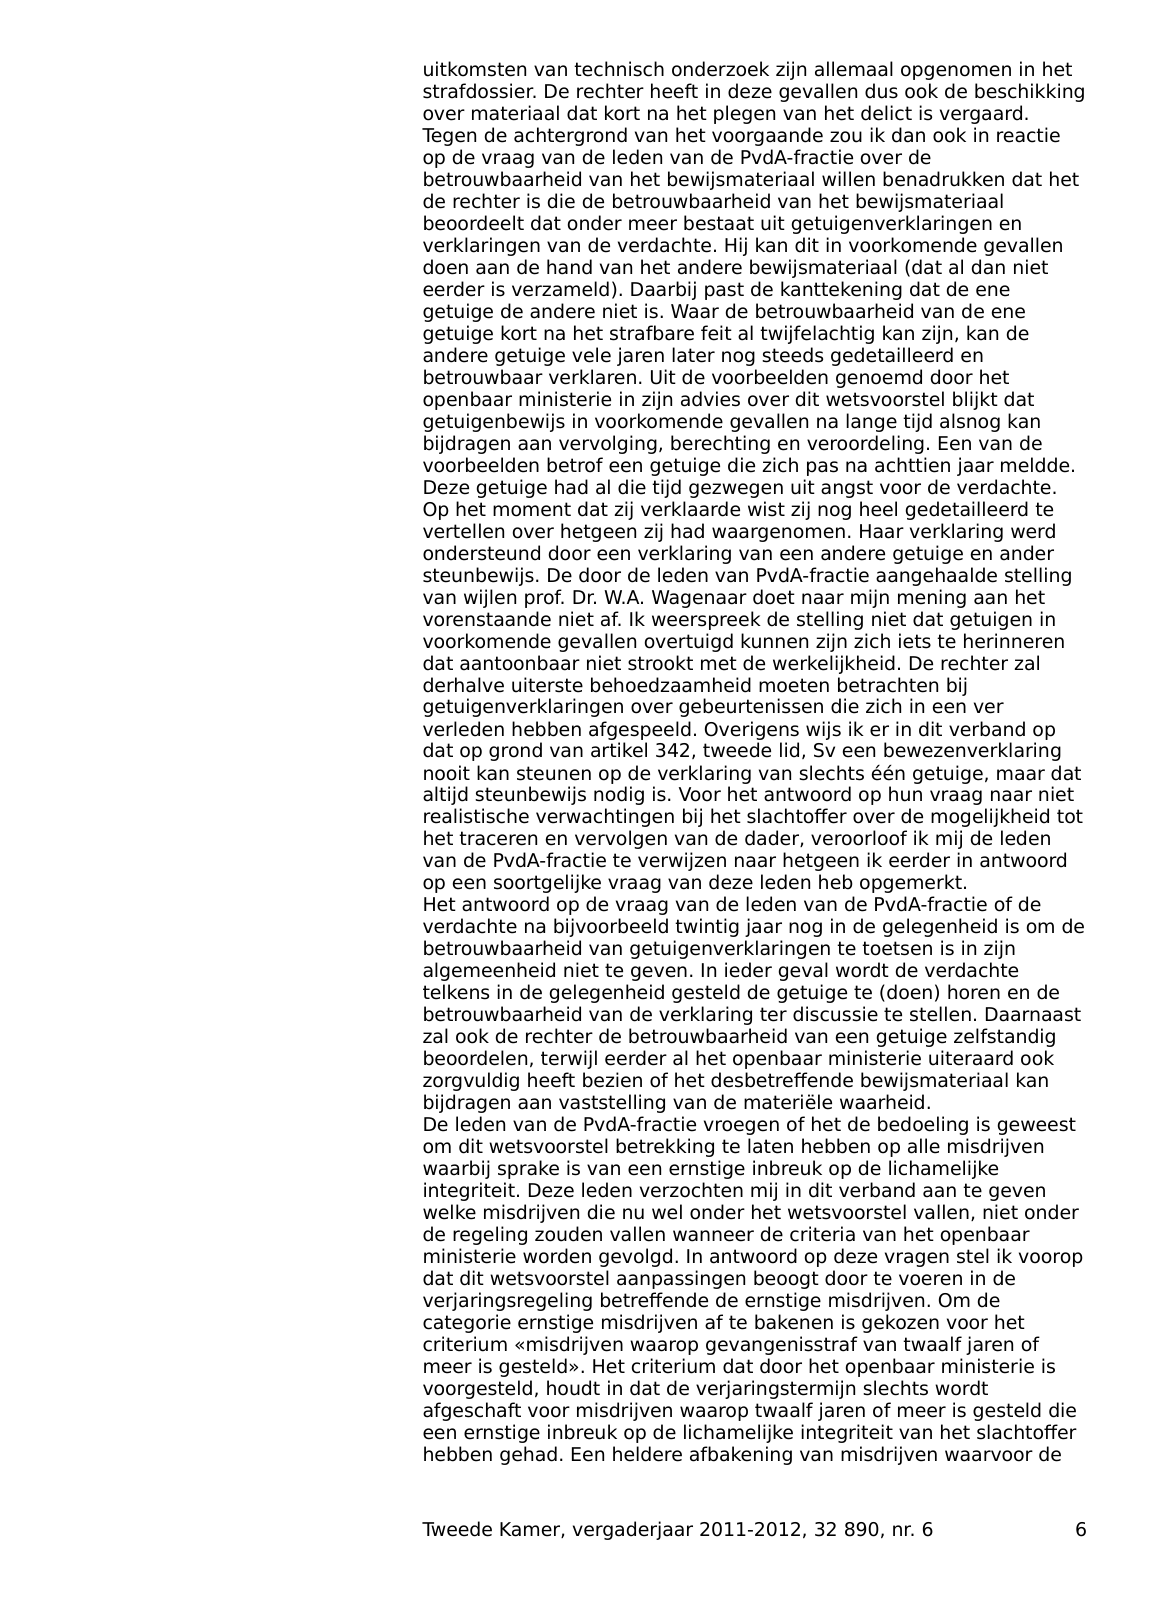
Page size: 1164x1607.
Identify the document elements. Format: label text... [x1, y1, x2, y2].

text Tegen de achtergrond van het voorgaande zou ik dan ook in reactie op de vraag van de leden van de PvdA-fractie over de betrouwbaarheid van het bewijsmateriaal willen benadrukken dat het de rechter is die de betrouwbaarheid van het bewijsmateriaal beoordeelt dat onder meer bestaat uit getuigenverklaringen en verklaringen van de verdachte. Hij kan dit in voorkomende gevallen doen aan de hand van het andere bewijsmateriaal (dat al dan niet eerder is verzameld). Daarbij past de kanttekening dat de ene getuige de andere niet is. Waar de betrouwbaarheid van de ene getuige kort na het strafbare feit al twijfelachtig kan zijn, kan de andere getuige vele jaren later nog steeds gedetailleerd en betrouwbaar verklaren. Uit de voorbeelden genoemd door het openbaar ministerie in zijn advies over dit wetsvoorstel blijkt dat getuigenbewijs in voorkomende gevallen na lange tijd alsnog kan bijdragen aan vervolging, berechting en veroordeling. Een van de voorbeelden betrof een getuige die zich pas na achttien jaar meldde. Deze getuige had al die tijd gezwegen uit angst voor de verdachte. Op het moment dat zij verklaarde wist zij nog heel gedetailleerd te vertellen over hetgeen zij had waargenomen. Haar verklaring werd ondersteund door een verklaring van een andere getuige en ander steunbewijs. De door de leden van PvdA-fractie aangehaalde stelling van wijlen prof. Dr. W.A. Wagenaar doet naar mijn mening aan het vorenstaande niet af. Ik weerspreek de stelling niet dat getuigen in voorkomende gevallen overtuigd kunnen zijn zich iets te herinneren dat aantoonbaar niet strookt met de werkelijkheid. De rechter zal derhalve uiterste behoedzaamheid moeten betrachten bij getuigenverklaringen over gebeurtenissen die zich in een ver verleden hebben afgespeeld. Overigens wijs ik er in dit verband op dat op grond van artikel 342, tweede lid, Sv een bewezenverklaring nooit kan steunen op de verklaring van slechts één getuige, maar dat altijd steunbewijs nodig is. Voor het antwoord op hun vraag naar niet realistische verwachtingen bij het slachtoffer over de mogelijkheid tot het traceren en vervolgen van de dader, veroorloof ik mij de leden van de PvdA-fractie te verwijzen naar hetgeen ik eerder in antwoord op een soortgelijke vraag van deze leden heb opgemerkt. [422, 125, 1087, 894]
text De leden van de PvdA-fractie vroegen of het de bedoeling is geweest om dit wetsvoorstel betrekking te laten hebben op alle misdrijven waarbij sprake is van een ernstige inbreuk op de lichamelijke integriteit. Deze leden verzochten mij in dit verband aan te geven welke misdrijven die nu wel onder het wetsvoorstel vallen, niet onder de regeling zouden vallen wanneer de criteria van het openbaar ministerie worden gevolgd. In antwoord op deze vragen stel ik voorop dat dit wetsvoorstel aanpassingen beoogt door te voeren in de verjaringsregeling betreffende de ernstige misdrijven. Om de categorie ernstige misdrijven af te bakenen is gekozen voor het criterium «misdrijven waarop gevangenisstraf van twaalf jaren of meer is gesteld». Het criterium dat door het openbaar ministerie is voorgesteld, houdt in dat de verjaringstermijn slechts wordt afgeschaft voor misdrijven waarop twaalf jaren of meer is gesteld die een ernstige inbreuk op de lichamelijke integriteit van het slachtoffer hebben gehad. Een heldere afbakening van misdrijven waarvoor de [422, 1114, 1087, 1466]
text uitkomsten van technisch onderzoek zijn allemaal opgenomen in het strafdossier. De rechter heeft in deze gevallen dus ook de beschikking over materiaal dat kort na het plegen van het delict is vergaard. [422, 59, 1087, 125]
text Het antwoord op de vraag van de leden van de PvdA-fractie of de verdachte na bijvoorbeeld twintig jaar nog in de gelegenheid is om de betrouwbaarheid van getuigenverklaringen te toetsen is in zijn algemeenheid niet te geven. In ieder geval wordt de verdachte telkens in de gelegenheid gesteld de getuige te (doen) horen en de betrouwbaarheid van de verklaring ter discussie te stellen. Daarnaast zal ook de rechter de betrouwbaarheid van een getuige zelfstandig beoordelen, terwijl eerder al het openbaar ministerie uiteraard ook zorgvuldig heeft bezien of het desbetreffende bewijsmateriaal kan bijdragen aan vaststelling van de materiële waarheid. [422, 894, 1087, 1114]
